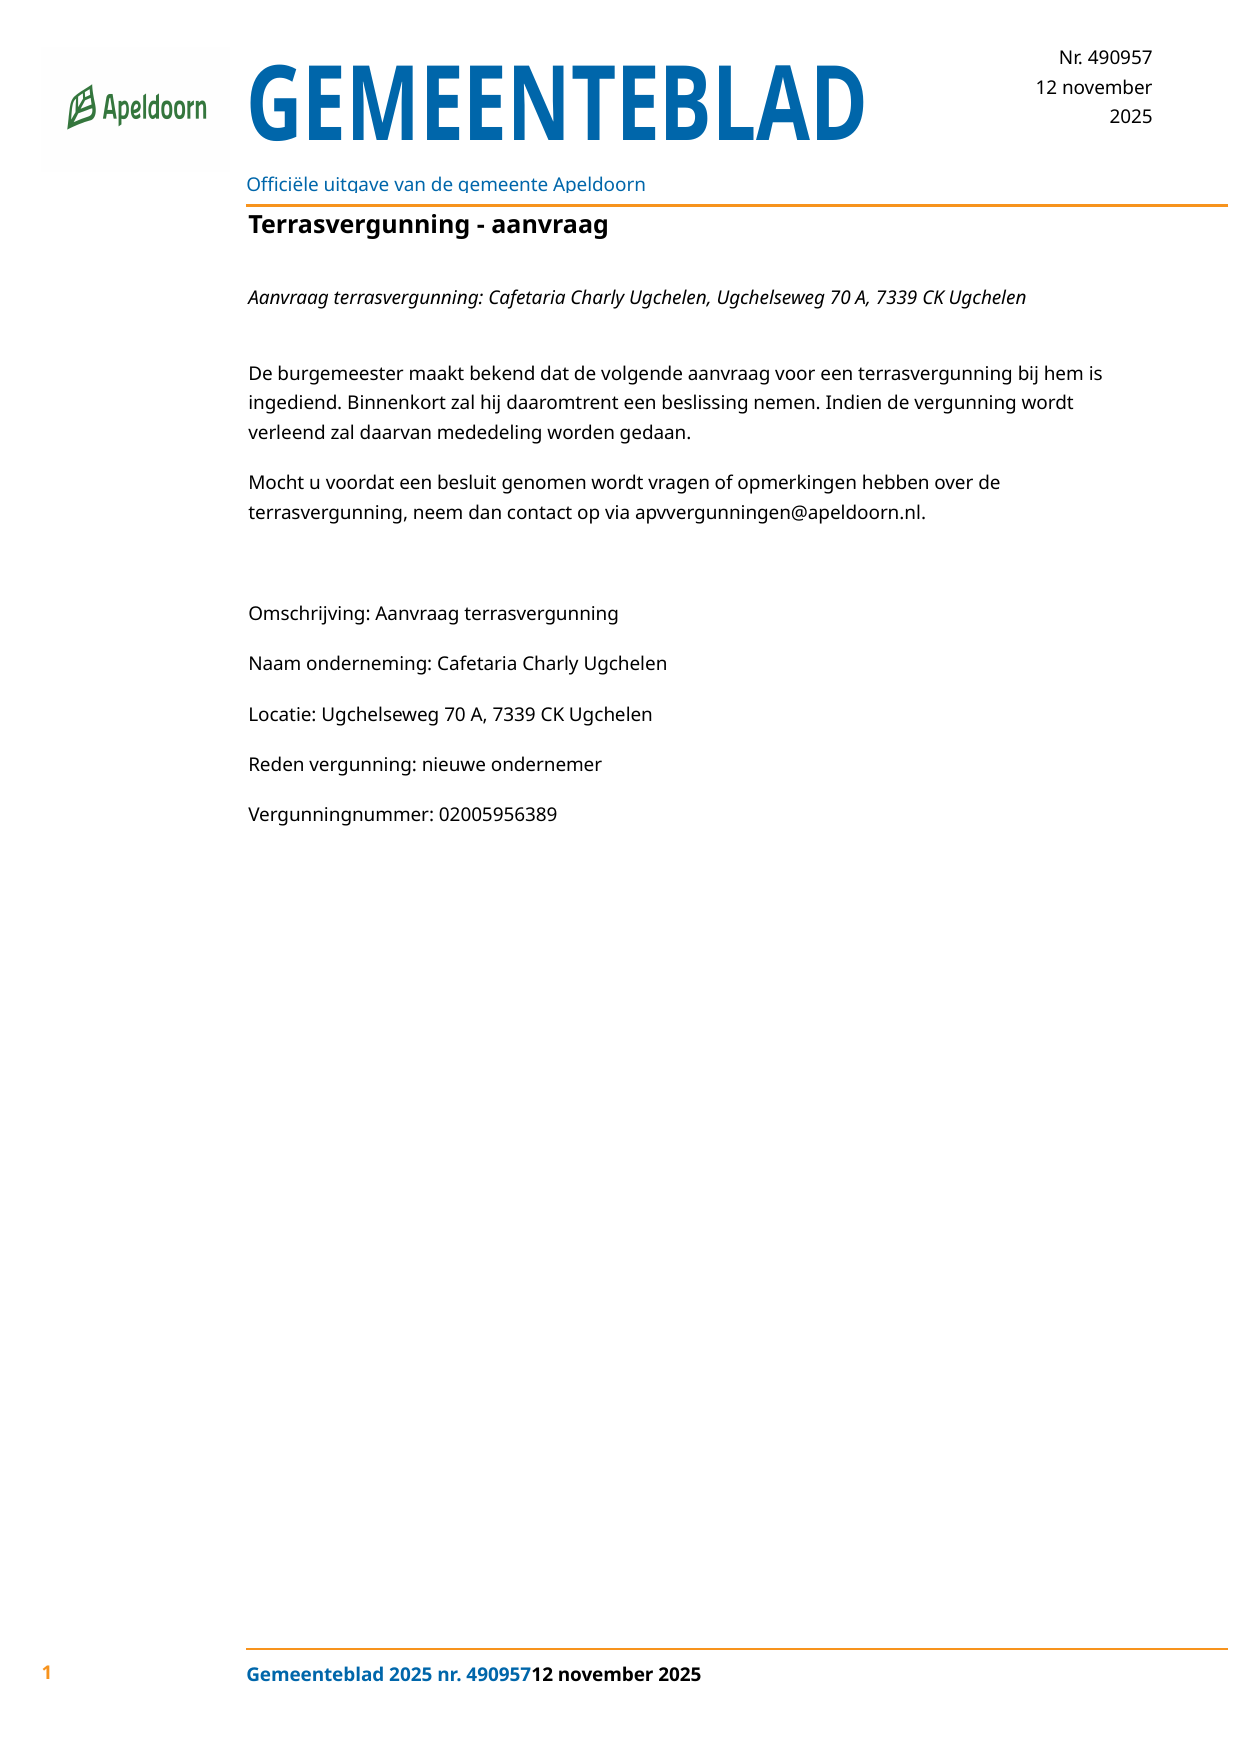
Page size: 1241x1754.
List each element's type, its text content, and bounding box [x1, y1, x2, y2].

text Locatie: Ugchelseweg 70 A, 7339 CK Ugchelen [248, 701, 1152, 727]
text Terrasvergunning - aanvraag [248, 207, 1152, 241]
text De burgemeester maakt bekend dat de volgende aanvraag voor een terrasvergunning bij hem is ingediend. Binnenkort zal hij daaromtrent een beslissing nemen. Indien de vergunning wordt verleend zal daarvan mededeling worden gedaan. [248, 360, 1152, 445]
text Vergunningnummer: 02005956389 [248, 802, 1152, 827]
text Omschrijving: Aanvraag terrasvergunning [248, 600, 1152, 626]
text Naam onderneming: Cafetaria Charly Ugchelen [248, 650, 1152, 676]
text Aanvraag terrasvergunning: Cafetaria Charly Ugchelen, Ugchelseweg 70 A, 7339 CK Ugchelen [248, 284, 1152, 309]
picture [41, 47, 231, 172]
text Reden vergunning: nieuwe ondernemer [248, 751, 1152, 777]
text Mocht u voordat een besluit genomen wordt vragen of opmerkingen hebben over de terrasvergunning, neem dan contact op via apvvergunningen@apeldoorn.nl. [248, 469, 1152, 525]
